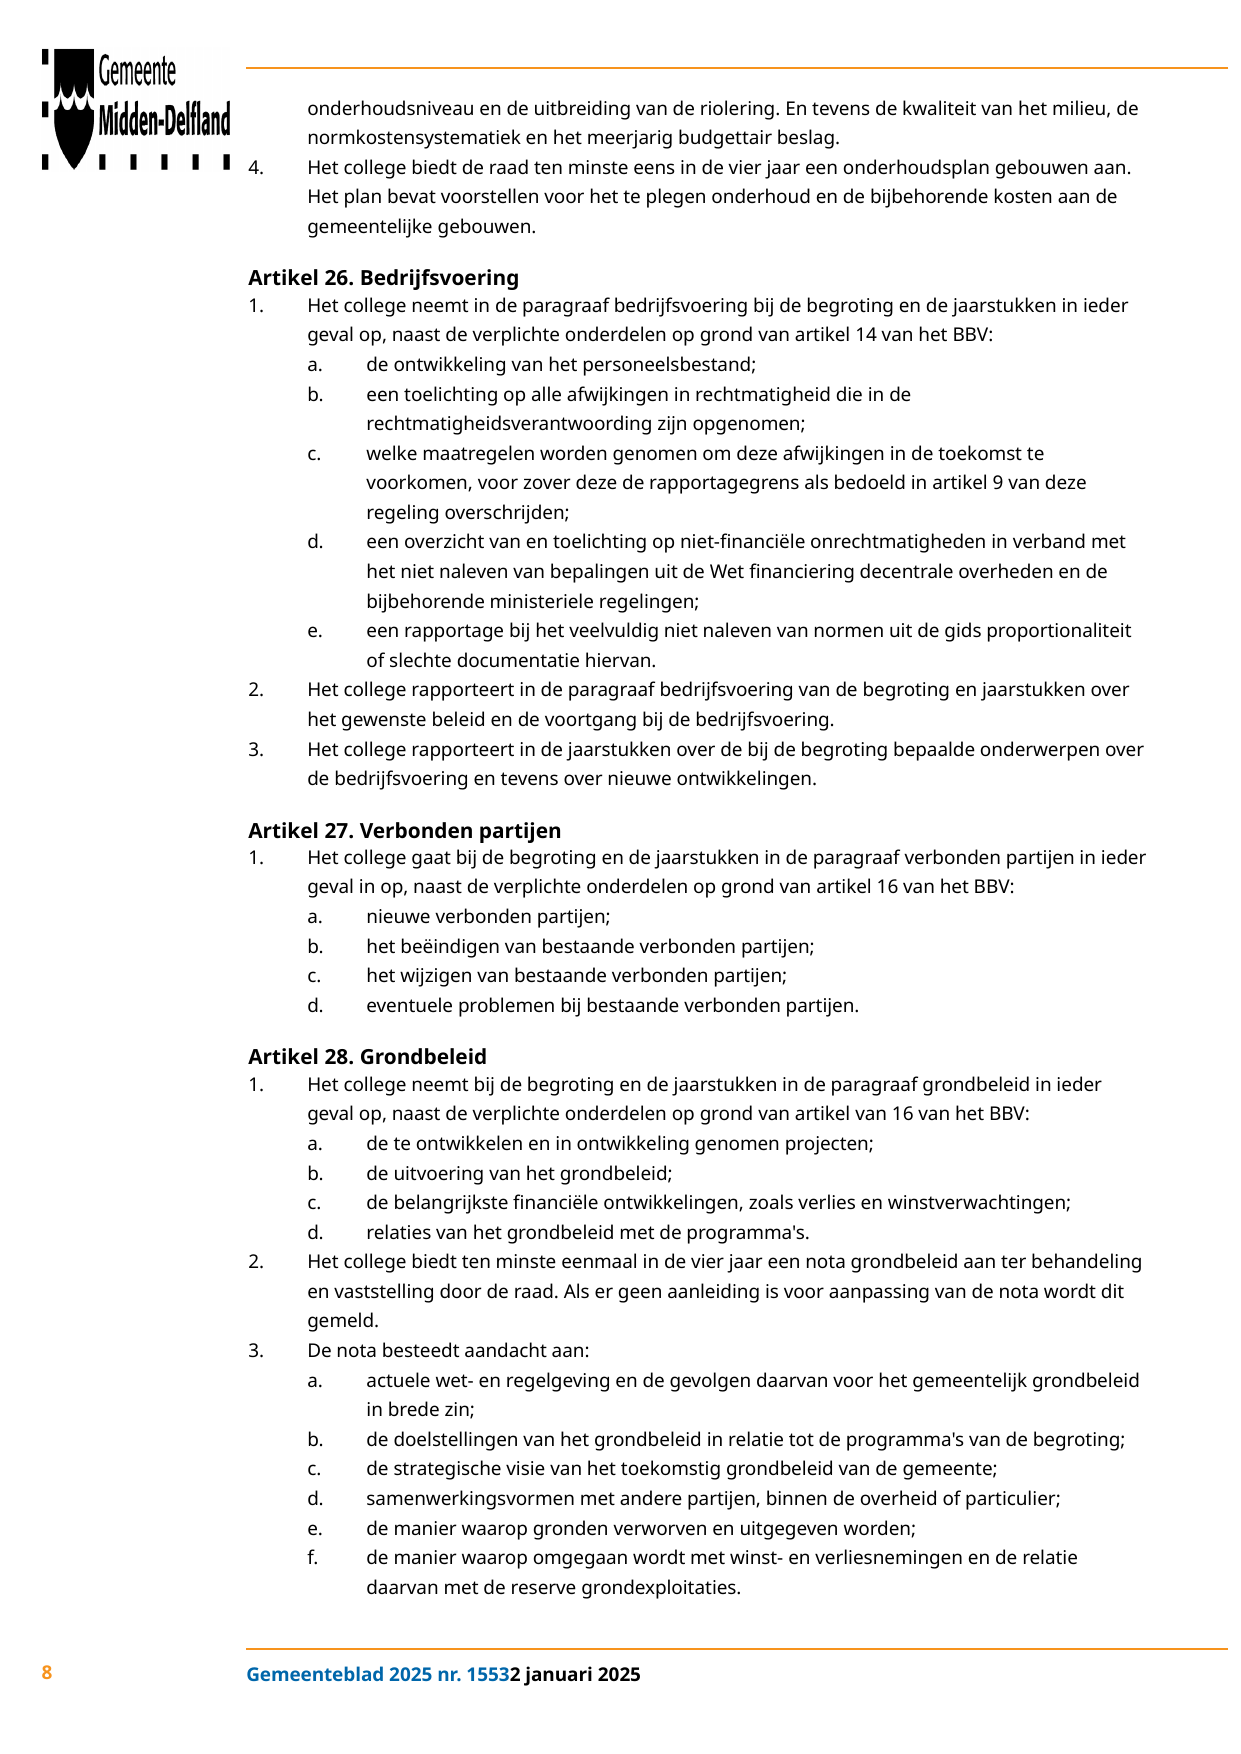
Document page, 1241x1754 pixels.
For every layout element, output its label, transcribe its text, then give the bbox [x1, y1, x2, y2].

list Het college biedt ten minste eenmaal in de vier jaar een nota grondbeleid aan ter behandeling en vaststelling door de raad. Als er geen aanleiding is voor aanpassing van de nota wordt dit gemeld. [248, 1248, 1152, 1333]
text Artikel 26. Bedrijfsvoering [248, 263, 1152, 292]
list het beëindigen van bestaande verbonden partijen; [307, 933, 1152, 959]
list onderhoudsniveau en de uitbreiding van de riolering. En tevens de kwaliteit van het milieu, de normkostensystematiek en het meerjarig budgettair beslag. [248, 95, 1152, 150]
list Het college rapporteert in de jaarstukken over de bij de begroting bepaalde onderwerpen over de bedrijfsvoering en tevens over nieuwe ontwikkelingen. [248, 736, 1152, 791]
list een overzicht van en toelichting op niet-financiële onrechtmatigheden in verband met het niet naleven van bepalingen uit de Wet financiering decentrale overheden en de bijbehorende ministeriele regelingen; [307, 529, 1152, 613]
list welke maatregelen worden genomen om deze afwijkingen in de toekomst te voorkomen, voor zover deze de rapportagegrens als bedoeld in artikel 9 van deze regeling overschrijden; [307, 440, 1152, 525]
list De nota besteedt aandacht aan: [248, 1337, 1152, 1363]
list de uitvoering van het grondbeleid; [307, 1160, 1152, 1185]
list relaties van het grondbeleid met de programma's. [307, 1219, 1152, 1244]
list een rapportage bij het veelvuldig niet naleven van normen uit de gids proportionaliteit of slechte documentatie hiervan. [307, 617, 1152, 673]
list Het college rapporteert in de paragraaf bedrijfsvoering van de begroting en jaarstukken over het gewenste beleid en de voortgang bij de bedrijfsvoering. [248, 677, 1152, 732]
list de belangrijkste financiële ontwikkelingen, zoals verlies en winstverwachtingen; [307, 1189, 1152, 1215]
list nieuwe verbonden partijen; [307, 903, 1152, 929]
list het wijzigen van bestaande verbonden partijen; [307, 962, 1152, 988]
list actuele wet- en regelgeving en de gevolgen daarvan voor het gemeentelijk grondbeleid in brede zin; [307, 1367, 1152, 1422]
list Het college neemt bij de begroting en de jaarstukken in de paragraaf grondbeleid in ieder geval op, naast de verplichte onderdelen op grond van artikel van 16 van het BBV: [248, 1071, 1152, 1126]
list samenwerkingsvormen met andere partijen, binnen de overheid of particulier; [307, 1485, 1152, 1511]
list de strategische visie van het toekomstig grondbeleid van de gemeente; [307, 1456, 1152, 1481]
list Het college gaat bij de begroting en de jaarstukken in de paragraaf verbonden partijen in ieder geval in op, naast de verplichte onderdelen op grond van artikel 16 van het BBV: [248, 844, 1152, 899]
list de manier waarop omgegaan wordt met winst- en verliesnemingen en de relatie daarvan met de reserve grondexploitaties. [307, 1544, 1152, 1599]
list een toelichting op alle afwijkingen in rechtmatigheid die in de rechtmatigheidsverantwoording zijn opgenomen; [307, 381, 1152, 436]
list eventuele problemen bij bestaande verbonden partijen. [307, 992, 1152, 1018]
text Artikel 28. Grondbeleid [248, 1042, 1152, 1071]
list Het college neemt in de paragraaf bedrijfsvoering bij de begroting en de jaarstukken in ieder geval op, naast de verplichte onderdelen op grond van artikel 14 van het BBV: [248, 292, 1152, 347]
list de te ontwikkelen en in ontwikkeling genomen projecten; [307, 1130, 1152, 1156]
picture [41, 47, 231, 172]
list de manier waarop gronden verworven en uitgegeven worden; [307, 1515, 1152, 1540]
list de ontwikkeling van het personeelsbestand; [307, 351, 1152, 377]
list de doelstellingen van het grondbeleid in relatie tot de programma's van de begroting; [307, 1426, 1152, 1452]
text Artikel 27. Verbonden partijen [248, 816, 1152, 844]
list Het college biedt de raad ten minste eens in de vier jaar een onderhoudsplan gebouwen aan. Het plan bevat voorstellen voor het te plegen onderhoud en de bijbehorende kosten aan de gemeentelijke gebouwen. [248, 154, 1152, 239]
